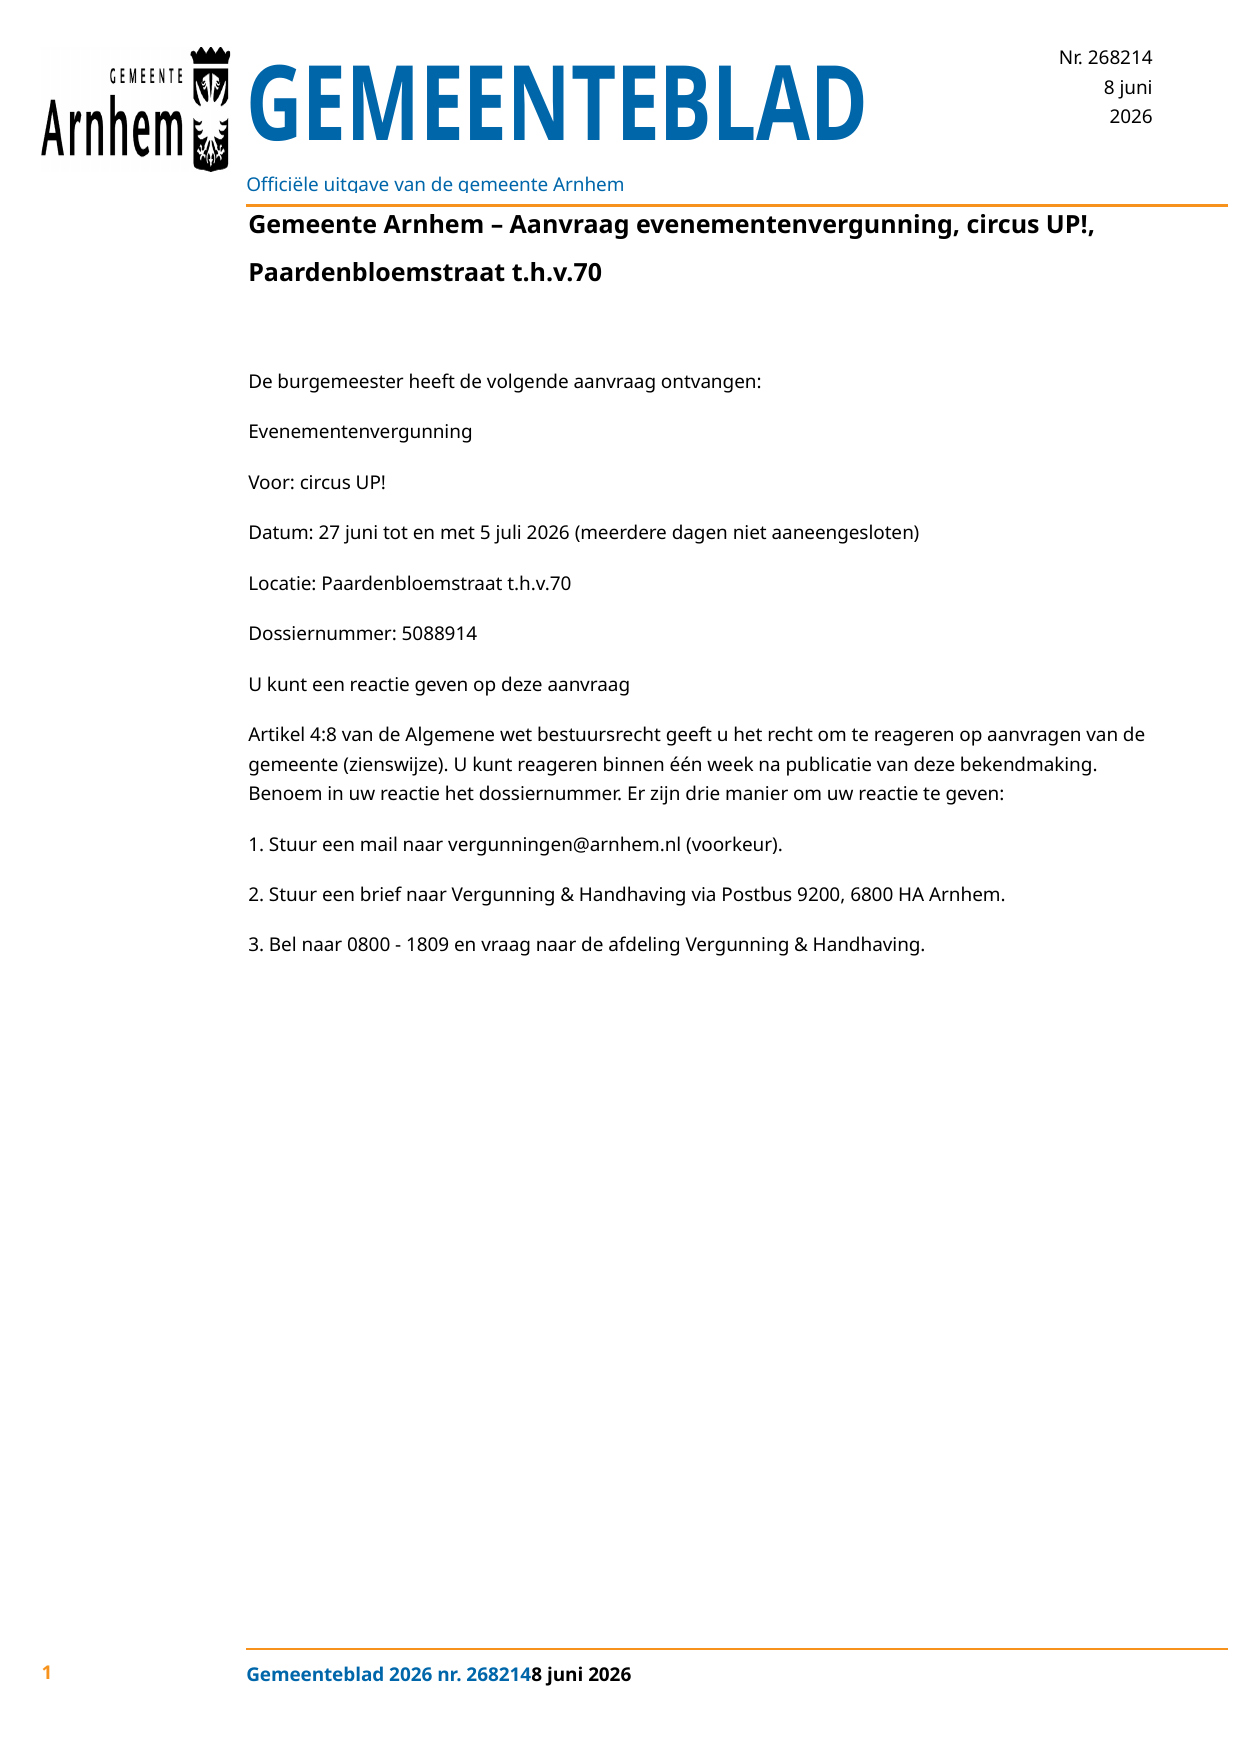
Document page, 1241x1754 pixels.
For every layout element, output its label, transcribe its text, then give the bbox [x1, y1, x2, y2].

text 3. Bel naar 0800 - 1809 en vraag naar de afdeling Vergunning & Handhaving. [248, 932, 1152, 957]
text Evenementenvergunning [248, 419, 1152, 444]
text Locatie: Paardenbloemstraat t.h.v.70 [248, 570, 1152, 596]
text Voor: circus UP! [248, 469, 1152, 495]
text Dossiernummer: 5088914 [248, 620, 1152, 646]
text U kunt een reactie geven op deze aanvraag [248, 671, 1152, 697]
text Gemeente Arnhem – Aanvraag evenementenvergunning, circus UP!, Paardenbloemstraat t.h.v.70 [248, 207, 1152, 288]
text 2. Stuur een brief naar Vergunning & Handhaving via Postbus 9200, 6800 HA Arnhem. [248, 881, 1152, 907]
text Datum: 27 juni tot en met 5 juli 2026 (meerdere dagen niet aaneengesloten) [248, 519, 1152, 545]
picture [41, 47, 231, 172]
text De burgemeester heeft de volgende aanvraag ontvangen: [248, 368, 1152, 394]
text Artikel 4:8 van de Algemene wet bestuursrecht geeft u het recht om te reageren op aanvragen van de gemeente (zienswijze). U kunt reageren binnen één week na publicatie van deze bekendmaking. Benoem in uw reactie het dossiernummer. Er zijn drie manier om uw reactie te geven: [248, 721, 1152, 806]
text 1. Stuur een mail naar vergunningen@arnhem.nl (voorkeur). [248, 831, 1152, 857]
